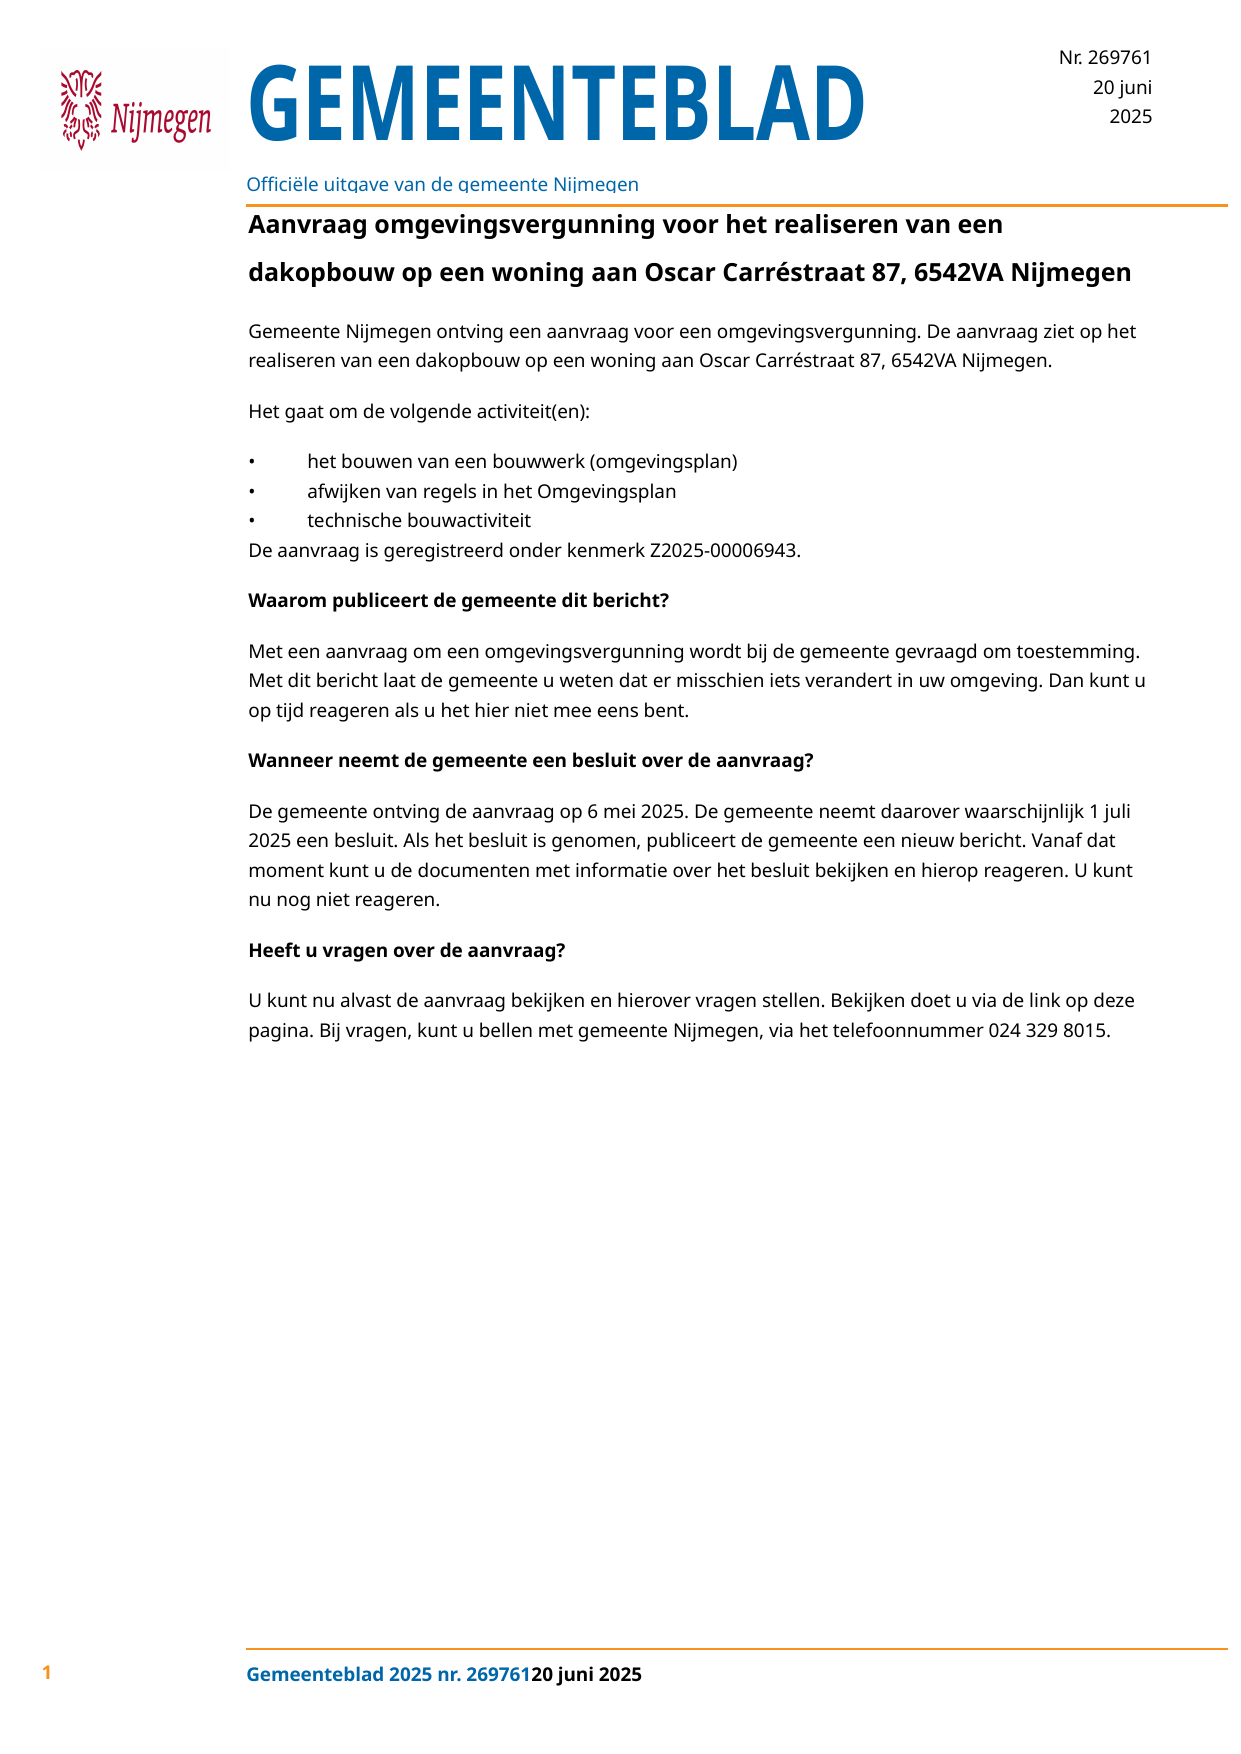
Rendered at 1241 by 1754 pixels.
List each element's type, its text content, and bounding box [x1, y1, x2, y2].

text U kunt nu alvast de aanvraag bekijken en hierover vragen stellen. Bekijken doet u via de link op deze pagina. Bij vragen, kunt u bellen met gemeente Nijmegen, via het telefoonnummer 024 329 8015. [248, 987, 1152, 1043]
text Gemeente Nijmegen ontving een aanvraag voor een omgevingsvergunning. De aanvraag ziet op het realiseren van een dakopbouw op een woning aan Oscar Carréstraat 87, 6542VA Nijmegen. [248, 318, 1152, 373]
picture [41, 47, 231, 172]
list het bouwen van een bouwwerk (omgevingsplan) [248, 448, 1152, 474]
text De gemeente ontving de aanvraag op 6 mei 2025. De gemeente neemt daarover waarschijnlijk 1 juli 2025 een besluit. Als het besluit is genomen, publiceert de gemeente een nieuw bericht. Vanaf dat moment kunt u de documenten met informatie over het besluit bekijken en hierop reageren. U kunt nu nog niet reageren. [248, 798, 1152, 912]
text Wanneer neemt de gemeente een besluit over de aanvraag? [248, 747, 1152, 773]
text Heeft u vragen over de aanvraag? [248, 937, 1152, 963]
text Waarom publiceert de gemeente dit bericht? [248, 587, 1152, 613]
text De aanvraag is geregistreerd onder kenmerk Z2025-00006943. [248, 537, 1152, 563]
list afwijken van regels in het Omgevingsplan [248, 478, 1152, 504]
text Aanvraag omgevingsvergunning voor het realiseren van een dakopbouw op een woning aan Oscar Carréstraat 87, 6542VA Nijmegen [248, 207, 1152, 288]
list technische bouwactiviteit [248, 507, 1152, 533]
text Het gaat om de volgende activiteit(en): [248, 398, 1152, 424]
text Met een aanvraag om een omgevingsvergunning wordt bij de gemeente gevraagd om toestemming. Met dit bericht laat de gemeente u weten dat er misschien iets verandert in uw omgeving. Dan kunt u op tijd reageren als u het hier niet mee eens bent. [248, 638, 1152, 723]
